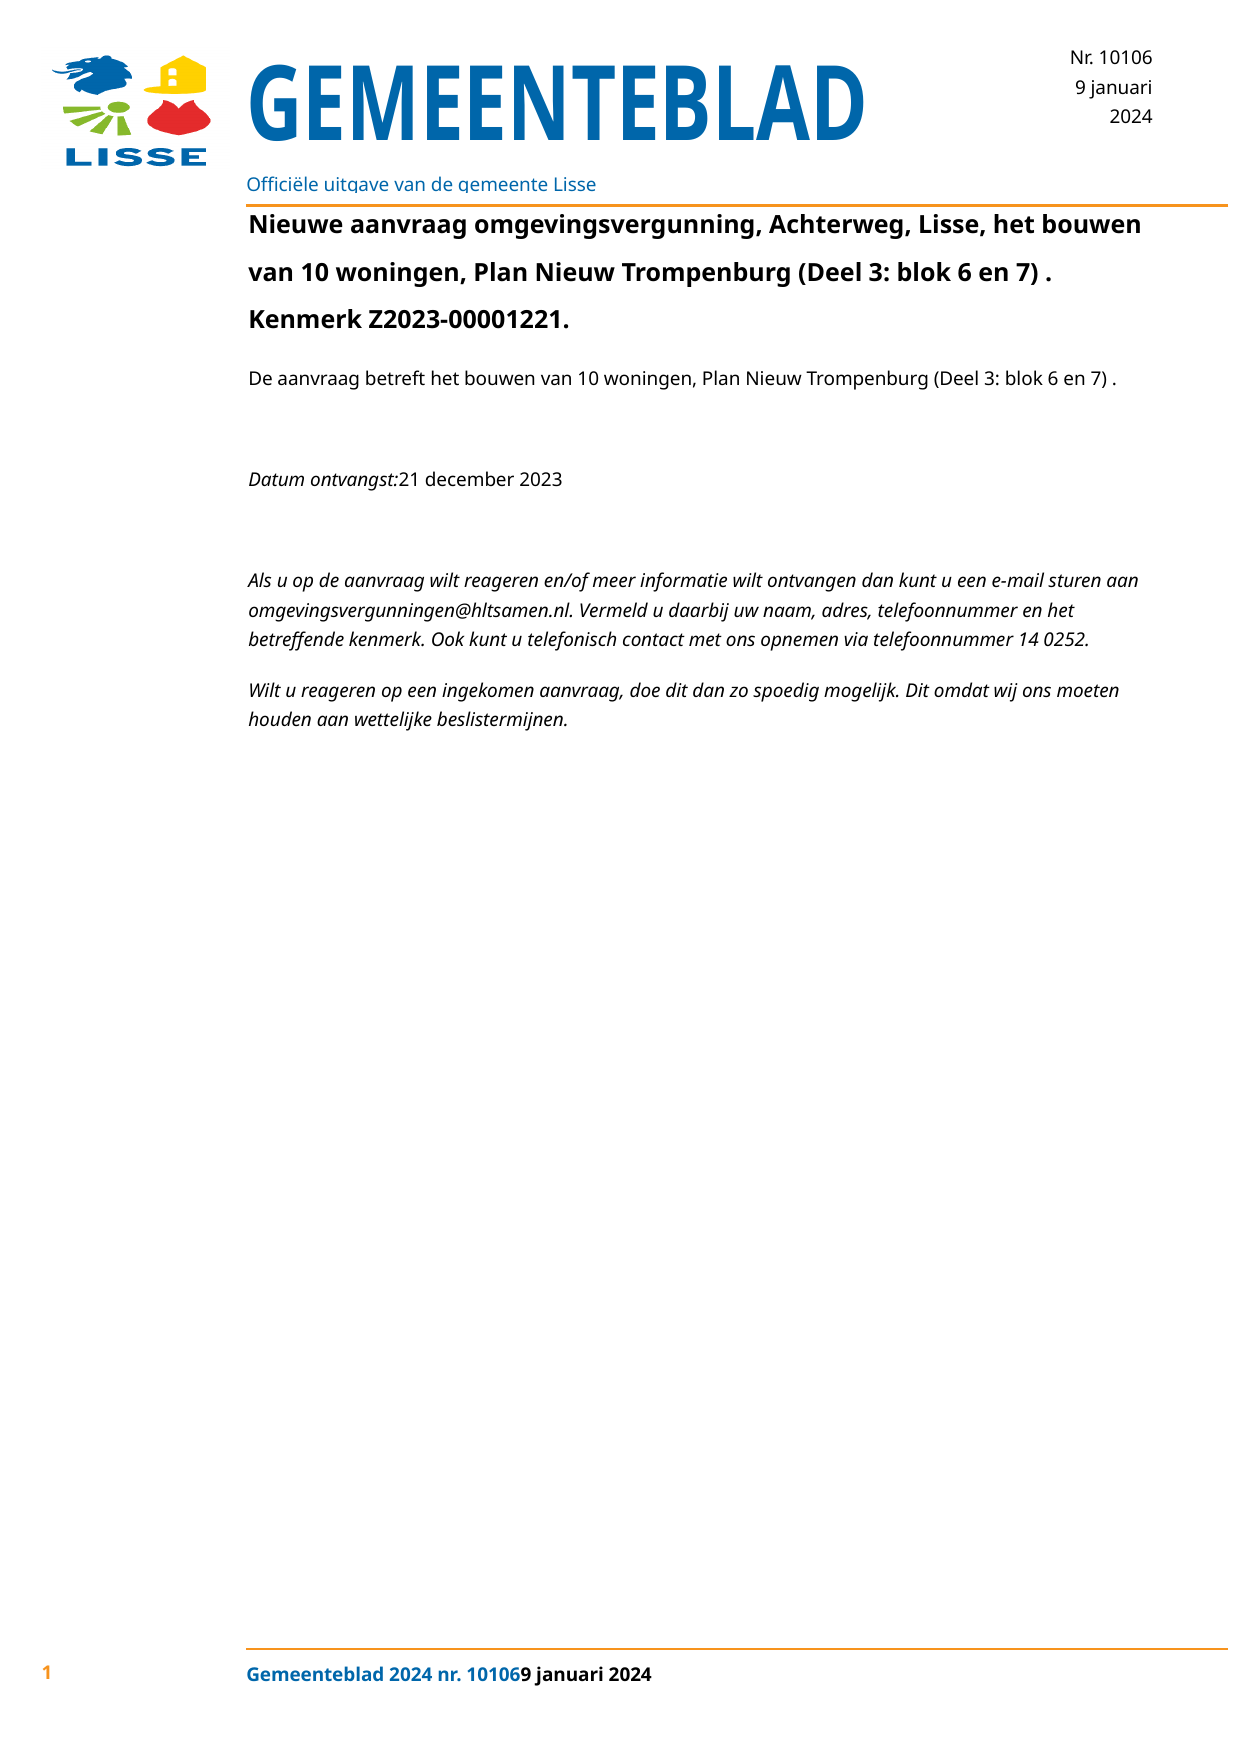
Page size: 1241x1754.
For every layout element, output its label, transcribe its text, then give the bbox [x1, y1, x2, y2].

text Als u op de aanvraag wilt reageren en/of meer informatie wilt ontvangen dan kunt u een e-mail sturen aan omgevingsvergunningen@hltsamen.nl. Vermeld u daarbij uw naam, adres, telefoonnummer en het betreffende kenmerk. Ook kunt u telefonisch contact met ons opnemen via telefoonnummer 14 0252. [248, 567, 1152, 652]
text Nieuwe aanvraag omgevingsvergunning, Achterweg, Lisse, het bouwen van 10 woningen, Plan Nieuw Trompenburg (Deel 3: blok 6 en 7) . Kenmerk Z2023-00001221. [248, 207, 1152, 336]
text Datum ontvangst:21 december 2023 [248, 466, 1152, 492]
picture [41, 47, 231, 172]
text Wilt u reageren op een ingekomen aanvraag, doe dit dan zo spoedig mogelijk. Dit omdat wij ons moeten houden aan wettelijke beslistermijnen. [248, 677, 1152, 732]
text De aanvraag betreft het bouwen van 10 woningen, Plan Nieuw Trompenburg (Deel 3: blok 6 en 7) . [248, 366, 1152, 391]
